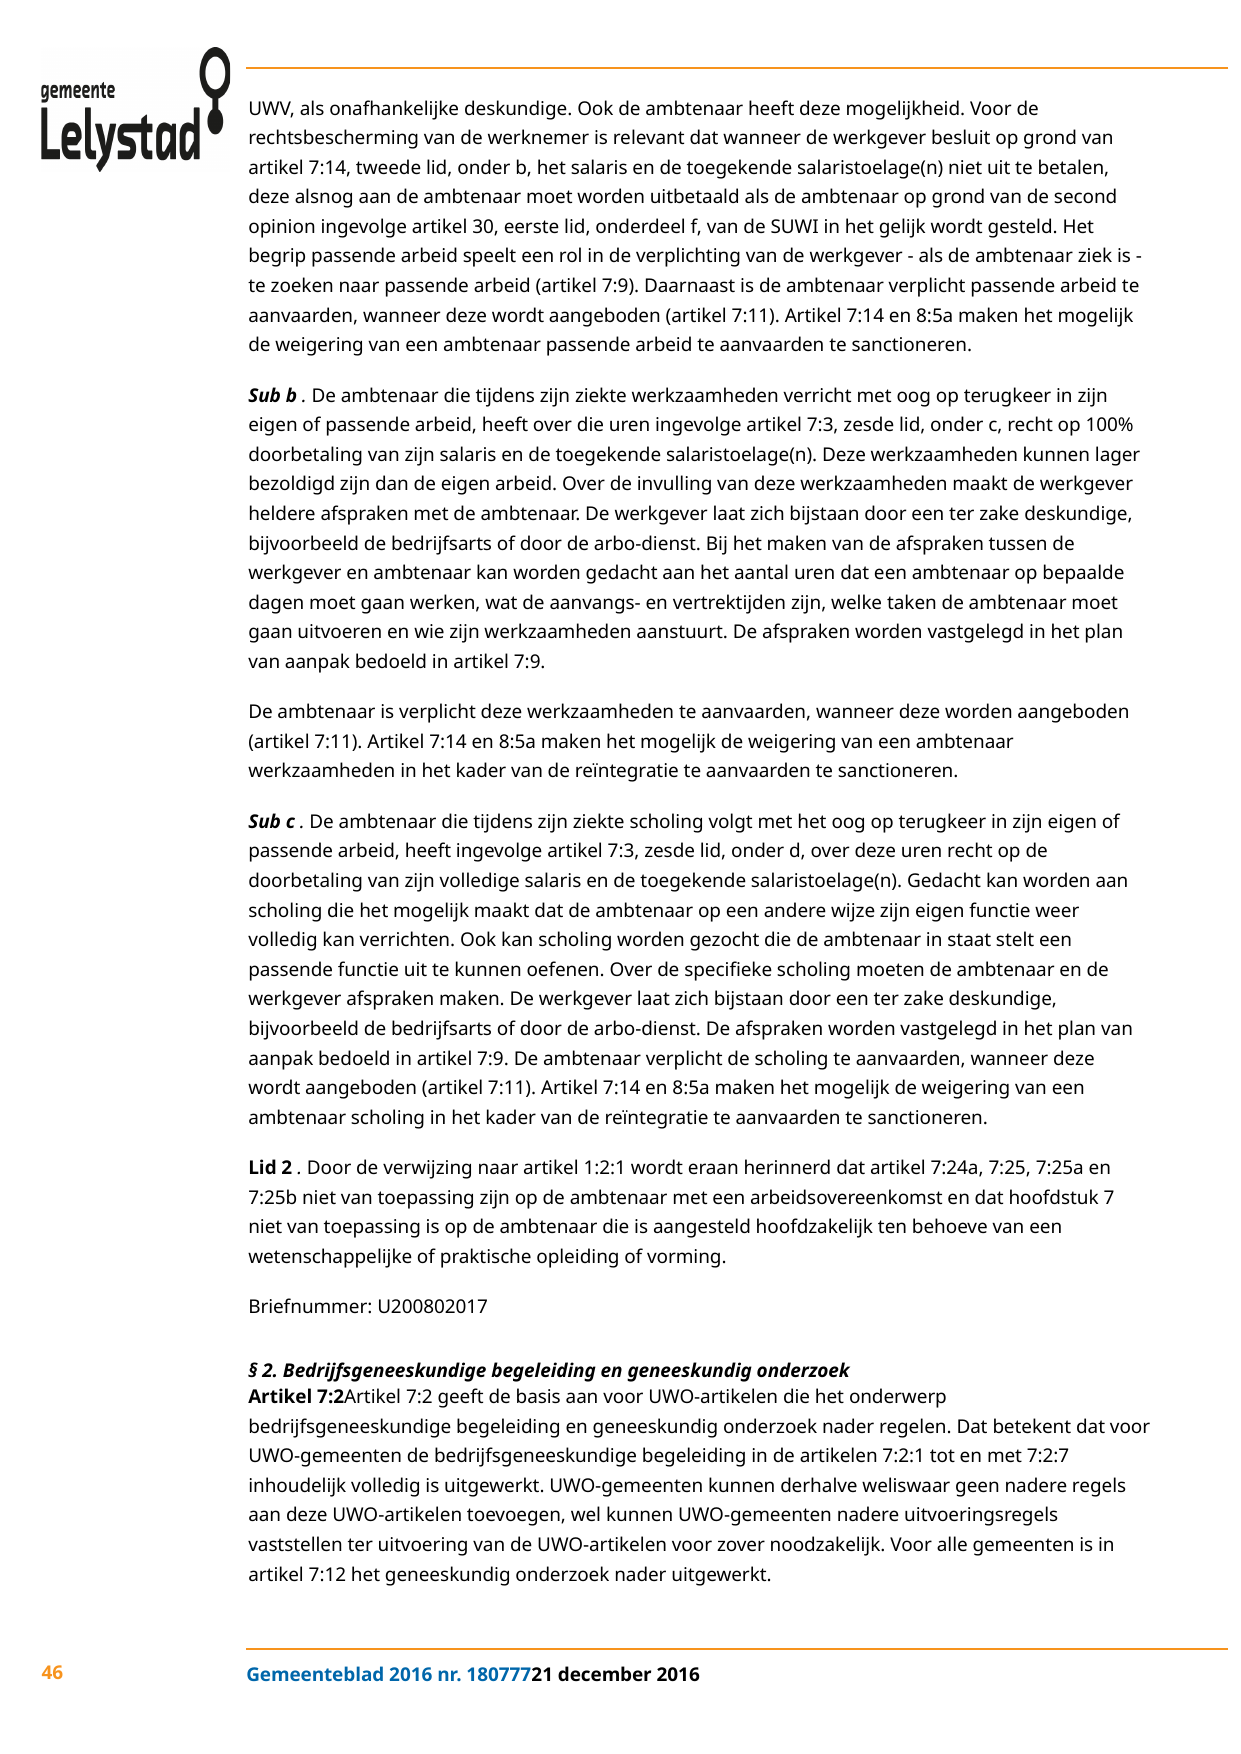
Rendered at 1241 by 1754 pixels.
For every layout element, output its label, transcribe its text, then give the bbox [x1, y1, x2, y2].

text Briefnummer: U200802017 [248, 1293, 1152, 1319]
picture [41, 47, 231, 172]
text Artikel 7:2Artikel 7:2 geeft de basis aan voor UWO-artikelen die het onderwerp bedrijfsgeneeskundige begeleiding en geneeskundig onderzoek nader regelen. Dat betekent dat voor UWO-gemeenten de bedrijfsgeneeskundige begeleiding in de artikelen 7:2:1 tot en met 7:2:7 inhoudelijk volledig is uitgewerkt. UWO-gemeenten kunnen derhalve weliswaar geen nadere regels aan deze UWO-artikelen toevoegen, wel kunnen UWO-gemeenten nadere uitvoeringsregels vaststellen ter uitvoering van de UWO-artikelen voor zover noodzakelijk. Voor alle gemeenten is in artikel 7:12 het geneeskundig onderzoek nader uitgewerkt. [248, 1383, 1152, 1586]
text Lid 2 . Door de verwijzing naar artikel 1:2:1 wordt eraan herinnerd dat artikel 7:24a, 7:25, 7:25a en 7:25b niet van toepassing zijn op de ambtenaar met een arbeidsovereenkomst en dat hoofdstuk 7 niet van toepassing is op de ambtenaar die is aangesteld hoofdzakelijk ten behoeve van een wetenschappelijke of praktische opleiding of vorming. [248, 1154, 1152, 1269]
text Sub b . De ambtenaar die tijdens zijn ziekte werkzaamheden verricht met oog op terugkeer in zijn eigen of passende arbeid, heeft over die uren ingevolge artikel 7:3, zesde lid, onder c, recht op 100% doorbetaling van zijn salaris en de toegekende salaristoelage(n). Deze werkzaamheden kunnen lager bezoldigd zijn dan de eigen arbeid. Over de invulling van deze werkzaamheden maakt de werkgever heldere afspraken met de ambtenaar. De werkgever laat zich bijstaan door een ter zake deskundige, bijvoorbeeld de bedrijfsarts of door de arbo-dienst. Bij het maken van de afspraken tussen de werkgever en ambtenaar kan worden gedacht aan het aantal uren dat een ambtenaar op bepaalde dagen moet gaan werken, wat de aanvangs- en vertrektijden zijn, welke taken de ambtenaar moet gaan uitvoeren en wie zijn werkzaamheden aanstuurt. De afspraken worden vastgelegd in het plan van aanpak bedoeld in artikel 7:9. [248, 382, 1152, 674]
text De ambtenaar is verplicht deze werkzaamheden te aanvaarden, wanneer deze worden aangeboden (artikel 7:11). Artikel 7:14 en 8:5a maken het mogelijk de weigering van een ambtenaar werkzaamheden in het kader van de reïntegratie te aanvaarden te sanctioneren. [248, 698, 1152, 783]
text Sub c . De ambtenaar die tijdens zijn ziekte scholing volgt met het oog op terugkeer in zijn eigen of passende arbeid, heeft ingevolge artikel 7:3, zesde lid, onder d, over deze uren recht op de doorbetaling van zijn volledige salaris en de toegekende salaristoelage(n). Gedacht kan worden aan scholing die het mogelijk maakt dat de ambtenaar op een andere wijze zijn eigen functie weer volledig kan verrichten. Ook kan scholing worden gezocht die de ambtenaar in staat stelt een passende functie uit te kunnen oefenen. Over de specifieke scholing moeten de ambtenaar en de werkgever afspraken maken. De werkgever laat zich bijstaan door een ter zake deskundige, bijvoorbeeld de bedrijfsarts of door de arbo-dienst. De afspraken worden vastgelegd in het plan van aanpak bedoeld in artikel 7:9. De ambtenaar verplicht de scholing te aanvaarden, wanneer deze wordt aangeboden (artikel 7:11). Artikel 7:14 en 8:5a maken het mogelijk de weigering van een ambtenaar scholing in het kader van de reïntegratie te aanvaarden te sanctioneren. [248, 808, 1152, 1130]
text § 2. Bedrijfsgeneeskundige begeleiding en geneeskundig onderzoek [248, 1357, 1152, 1383]
text UWV, als onafhankelijke deskundige. Ook de ambtenaar heeft deze mogelijkheid. Voor de rechtsbescherming van de werknemer is relevant dat wanneer de werkgever besluit op grond van artikel 7:14, tweede lid, onder b, het salaris en de toegekende salaristoelage(n) niet uit te betalen, deze alsnog aan de ambtenaar moet worden uitbetaald als de ambtenaar op grond van de second opinion ingevolge artikel 30, eerste lid, onderdeel f, van de SUWI in het gelijk wordt gesteld. Het begrip passende arbeid speelt een rol in de verplichting van de werkgever - als de ambtenaar ziek is - te zoeken naar passende arbeid (artikel 7:9). Daarnaast is de ambtenaar verplicht passende arbeid te aanvaarden, wanneer deze wordt aangeboden (artikel 7:11). Artikel 7:14 en 8:5a maken het mogelijk de weigering van een ambtenaar passende arbeid te aanvaarden te sanctioneren. [248, 95, 1152, 357]
